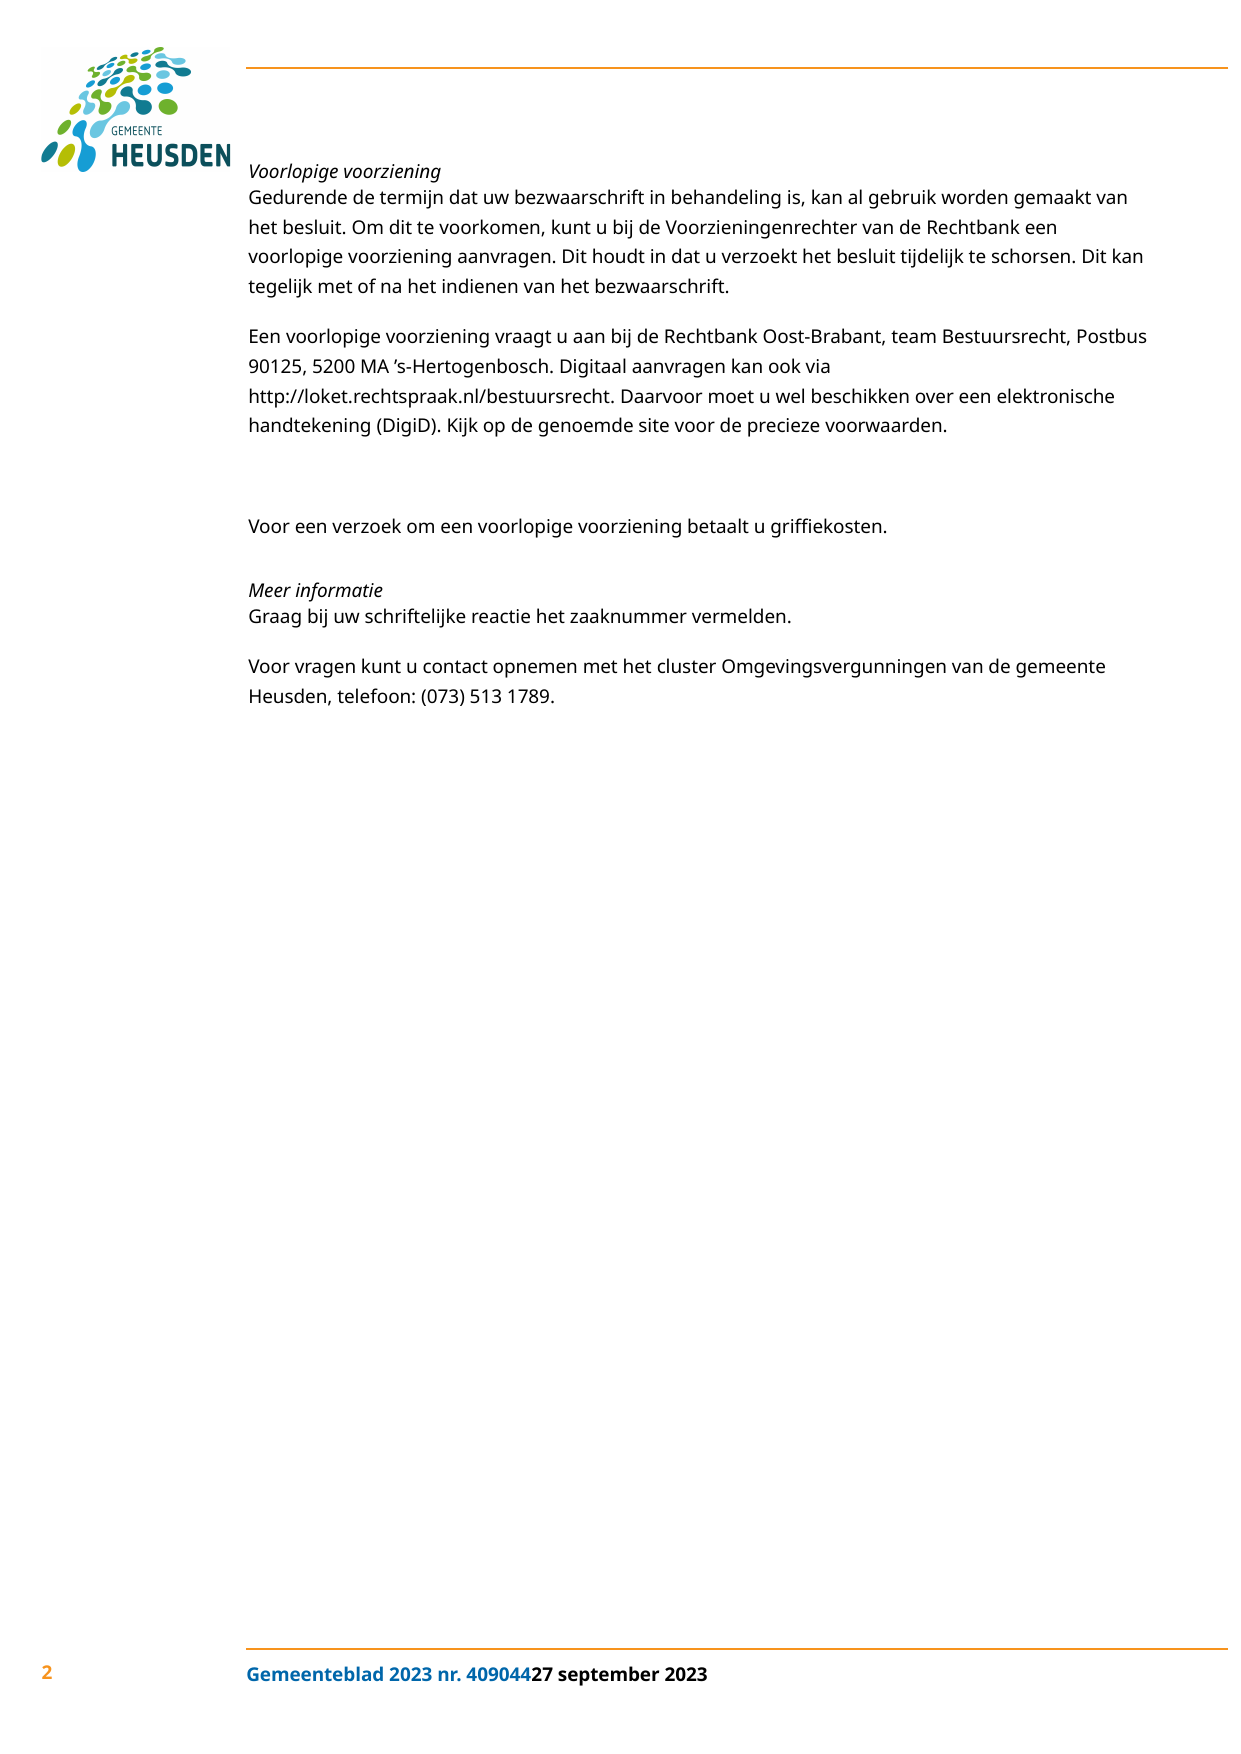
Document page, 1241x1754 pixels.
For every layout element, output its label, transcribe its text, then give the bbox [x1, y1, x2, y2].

text Meer informatie [248, 577, 1152, 603]
text Graag bij uw schriftelijke reactie het zaaknummer vermelden. [248, 603, 1152, 629]
picture [41, 47, 231, 172]
text Voor een verzoek om een voorlopige voorziening betaalt u griffiekosten. [248, 513, 1152, 539]
text Gedurende de termijn dat uw bezwaarschrift in behandeling is, kan al gebruik worden gemaakt van het besluit. Om dit te voorkomen, kunt u bij de Voorzieningenrechter van de Rechtbank een voorlopige voorziening aanvragen. Dit houdt in dat u verzoekt het besluit tijdelijk te schorsen. Dit kan tegelijk met of na het indienen van het bezwaarschrift. [248, 184, 1152, 299]
text Een voorlopige voorziening vraagt u aan bij de Rechtbank Oost-Brabant, team Bestuursrecht, Postbus 90125, 5200 MA ’s-Hertogenbosch. Digitaal aanvragen kan ook via http://loket.rechtspraak.nl/bestuursrecht. Daarvoor moet u wel beschikken over een elektronische handtekening (DigiD). Kijk op de genoemde site voor de precieze voorwaarden. [248, 324, 1152, 438]
text Voorlopige voorziening [248, 159, 1152, 184]
text Voor vragen kunt u contact opnemen met het cluster Omgevingsvergunningen van de gemeente Heusden, telefoon: (073) 513 1789. [248, 653, 1152, 709]
